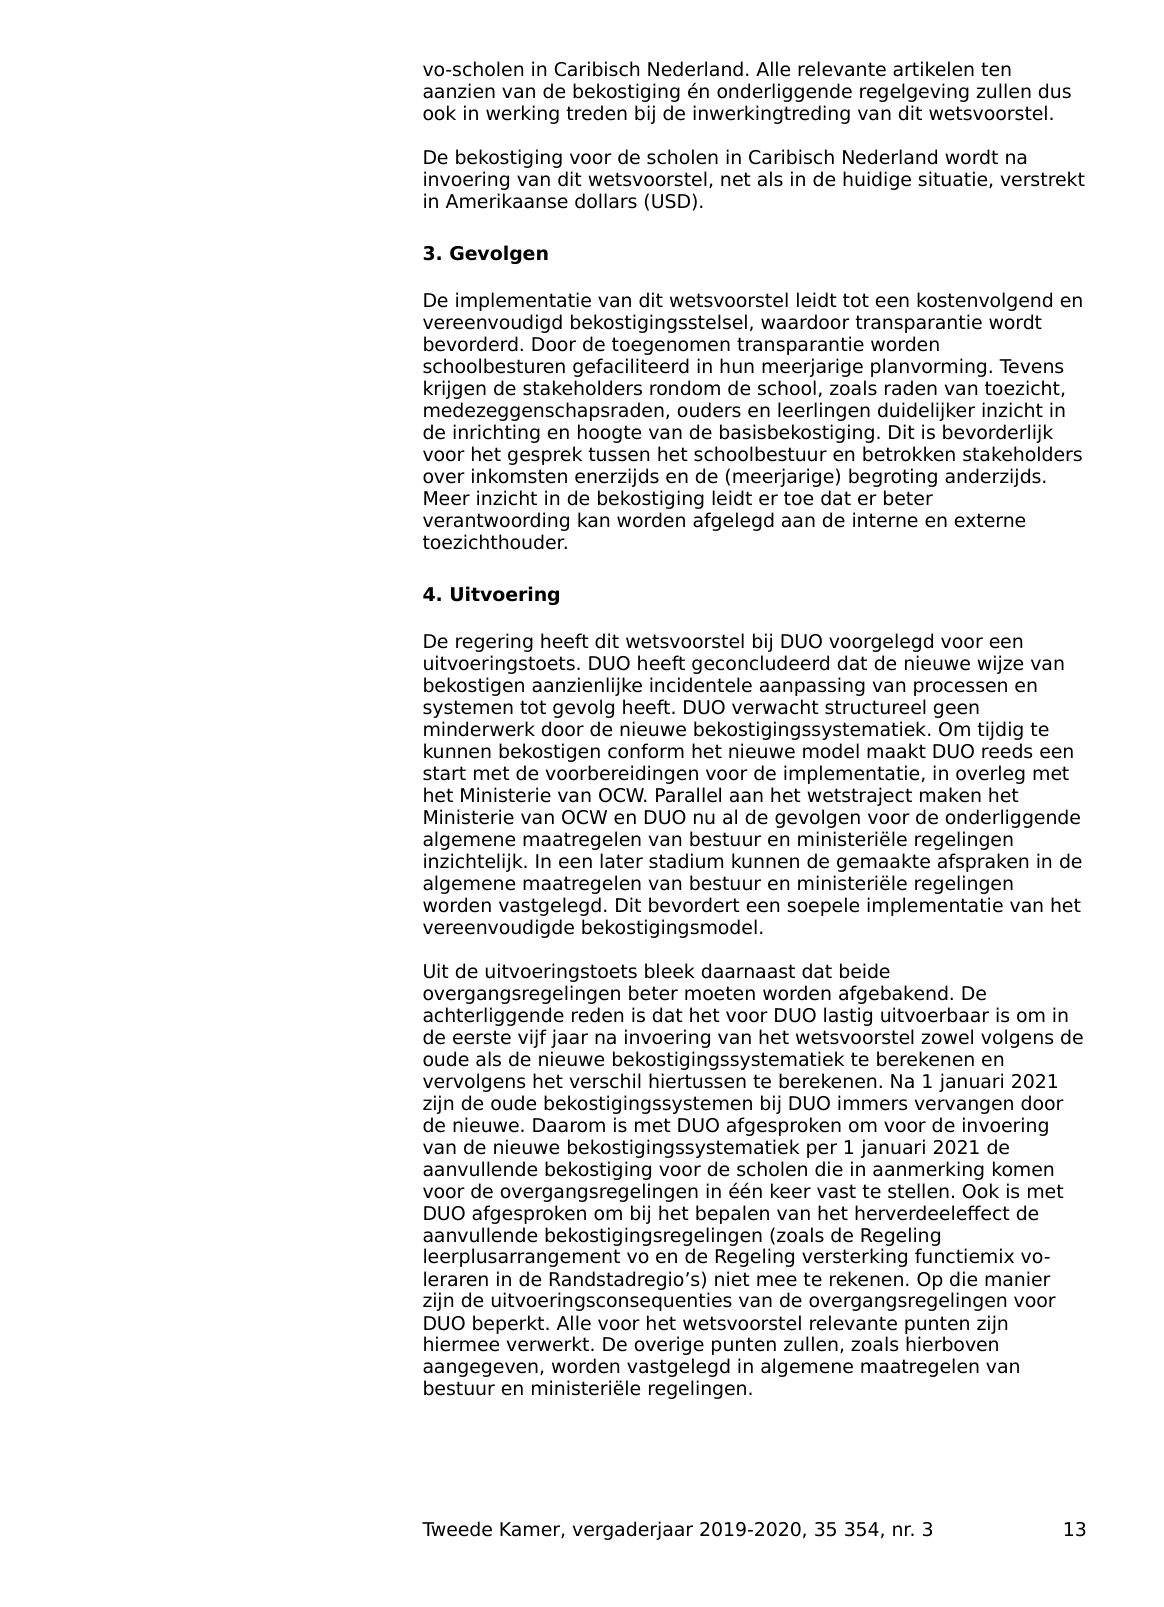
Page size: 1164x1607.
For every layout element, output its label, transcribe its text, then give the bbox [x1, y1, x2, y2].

subtitle 4. Uitvoering [422, 584, 1087, 606]
subtitle 3. Gevolgen [422, 243, 1087, 265]
text De regering heeft dit wetsvoorstel bij DUO voorgelegd voor een uitvoeringstoets. DUO heeft geconcludeerd dat de nieuwe wijze van bekostigen aanzienlijke incidentele aanpassing van processen en systemen tot gevolg heeft. DUO verwacht structureel geen minderwerk door de nieuwe bekostigingssystematiek. Om tijdig te kunnen bekostigen conform het nieuwe model maakt DUO reeds een start met de voorbereidingen voor de implementatie, in overleg met het Ministerie van OCW. Parallel aan het wetstraject maken het Ministerie van OCW en DUO nu al de gevolgen voor de onderliggende algemene maatregelen van bestuur en ministeriële regelingen inzichtelijk. In een later stadium kunnen de gemaakte afspraken in de algemene maatregelen van bestuur en ministeriële regelingen worden vastgelegd. Dit bevordert een soepele implementatie van het vereenvoudigde bekostigingsmodel. [422, 631, 1087, 938]
text vo-scholen in Caribisch Nederland. Alle relevante artikelen ten aanzien van de bekostiging én onderliggende regelgeving zullen dus ook in werking treden bij de inwerkingtreding van dit wetsvoorstel. [422, 59, 1087, 125]
text De bekostiging voor de scholen in Caribisch Nederland wordt na invoering van dit wetsvoorstel, net als in de huidige situatie, verstrekt in Amerikaanse dollars (USD). [422, 147, 1087, 213]
text Uit de uitvoeringstoets bleek daarnaast dat beide overgangsregelingen beter moeten worden afgebakend. De achterliggende reden is dat het voor DUO lastig uitvoerbaar is om in de eerste vijf jaar na invoering van het wetsvoorstel zowel volgens de oude als de nieuwe bekostigingssystematiek te berekenen en vervolgens het verschil hiertussen te berekenen. Na 1 januari 2021 zijn de oude bekostigingssystemen bij DUO immers vervangen door de nieuwe. Daarom is met DUO afgesproken om voor de invoering van de nieuwe bekostigingssystematiek per 1 januari 2021 de aanvullende bekostiging voor de scholen die in aanmerking komen voor de overgangsregelingen in één keer vast te stellen. Ook is met DUO afgesproken om bij het bepalen van het herverdeeleffect de aanvullende bekostigingsregelingen (zoals de Regeling leerplusarrangement vo en de Regeling versterking functiemix vo-leraren in de Randstadregio’s) niet mee te rekenen. Op die manier zijn de uitvoeringsconsequenties van de overgangsregelingen voor DUO beperkt. Alle voor het wetsvoorstel relevante punten zijn hiermee verwerkt. De overige punten zullen, zoals hierboven aangegeven, worden vastgelegd in algemene maatregelen van bestuur en ministeriële regelingen. [422, 961, 1087, 1400]
text De implementatie van dit wetsvoorstel leidt tot een kostenvolgend en vereenvoudigd bekostigingsstelsel, waardoor transparantie wordt bevorderd. Door de toegenomen transparantie worden schoolbesturen gefaciliteerd in hun meerjarige planvorming. Tevens krijgen de stakeholders rondom de school, zoals raden van toezicht, medezeggenschapsraden, ouders en leerlingen duidelijker inzicht in de inrichting en hoogte van de basisbekostiging. Dit is bevorderlijk voor het gesprek tussen het schoolbestuur en betrokken stakeholders over inkomsten enerzijds en de (meerjarige) begroting anderzijds. Meer inzicht in de bekostiging leidt er toe dat er beter verantwoording kan worden afgelegd aan de interne en externe toezichthouder. [422, 290, 1087, 554]
